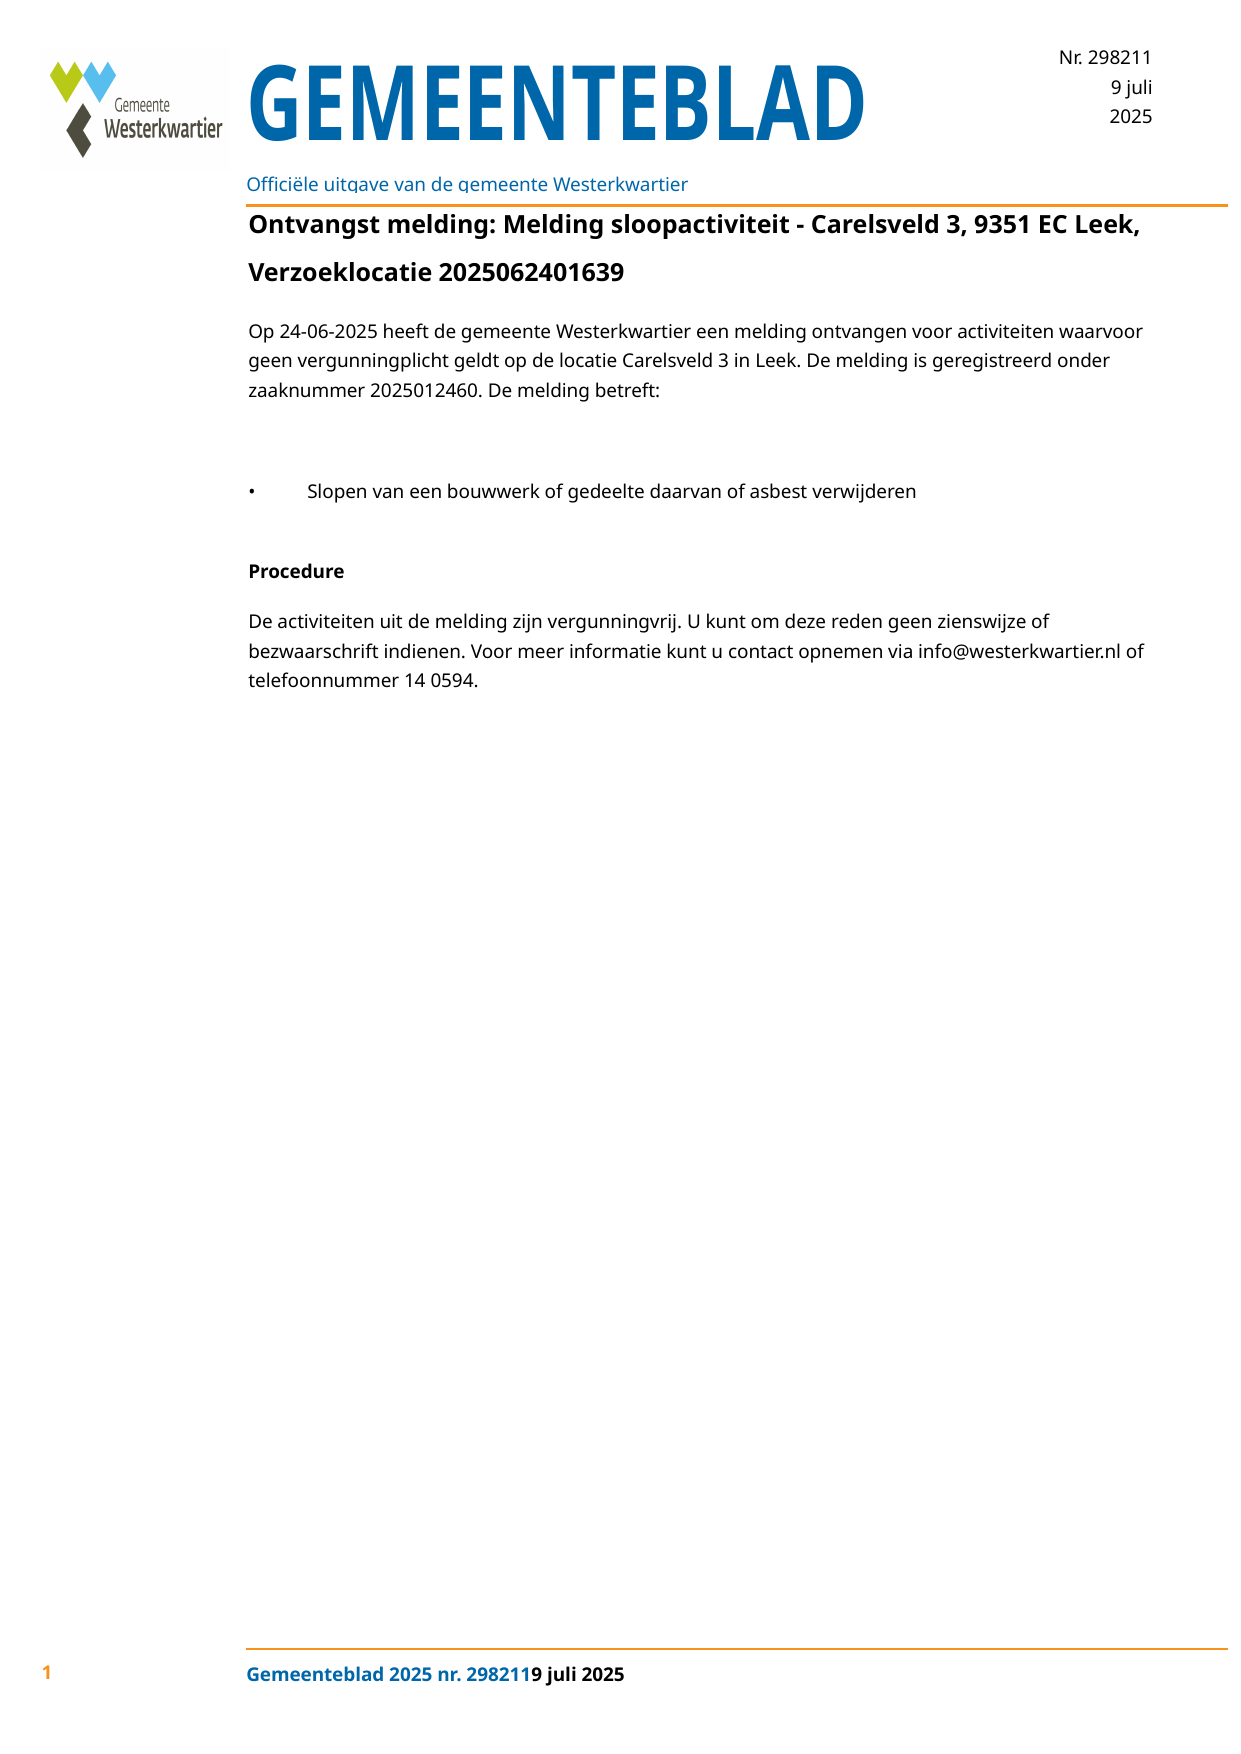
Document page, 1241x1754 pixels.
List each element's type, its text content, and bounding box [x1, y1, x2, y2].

list Slopen van een bouwwerk of gedeelte daarvan of asbest verwijderen [248, 478, 1152, 504]
text Op 24-06-2025 heeft de gemeente Westerkwartier een melding ontvangen voor activiteiten waarvoor geen vergunningplicht geldt op de locatie Carelsveld 3 in Leek. De melding is geregistreerd onder zaaknummer 2025012460. De melding betreft: [248, 318, 1152, 403]
text Ontvangst melding: Melding sloopactiviteit - Carelsveld 3, 9351 EC Leek, Verzoeklocatie 2025062401639 [248, 207, 1152, 288]
picture [41, 47, 231, 172]
text Procedure [248, 558, 1152, 584]
text De activiteiten uit de melding zijn vergunningvrij. U kunt om deze reden geen zienswijze of bezwaarschrift indienen. Voor meer informatie kunt u contact opnemen via info@westerkwartier.nl of telefoonnummer 14 0594. [248, 608, 1152, 693]
